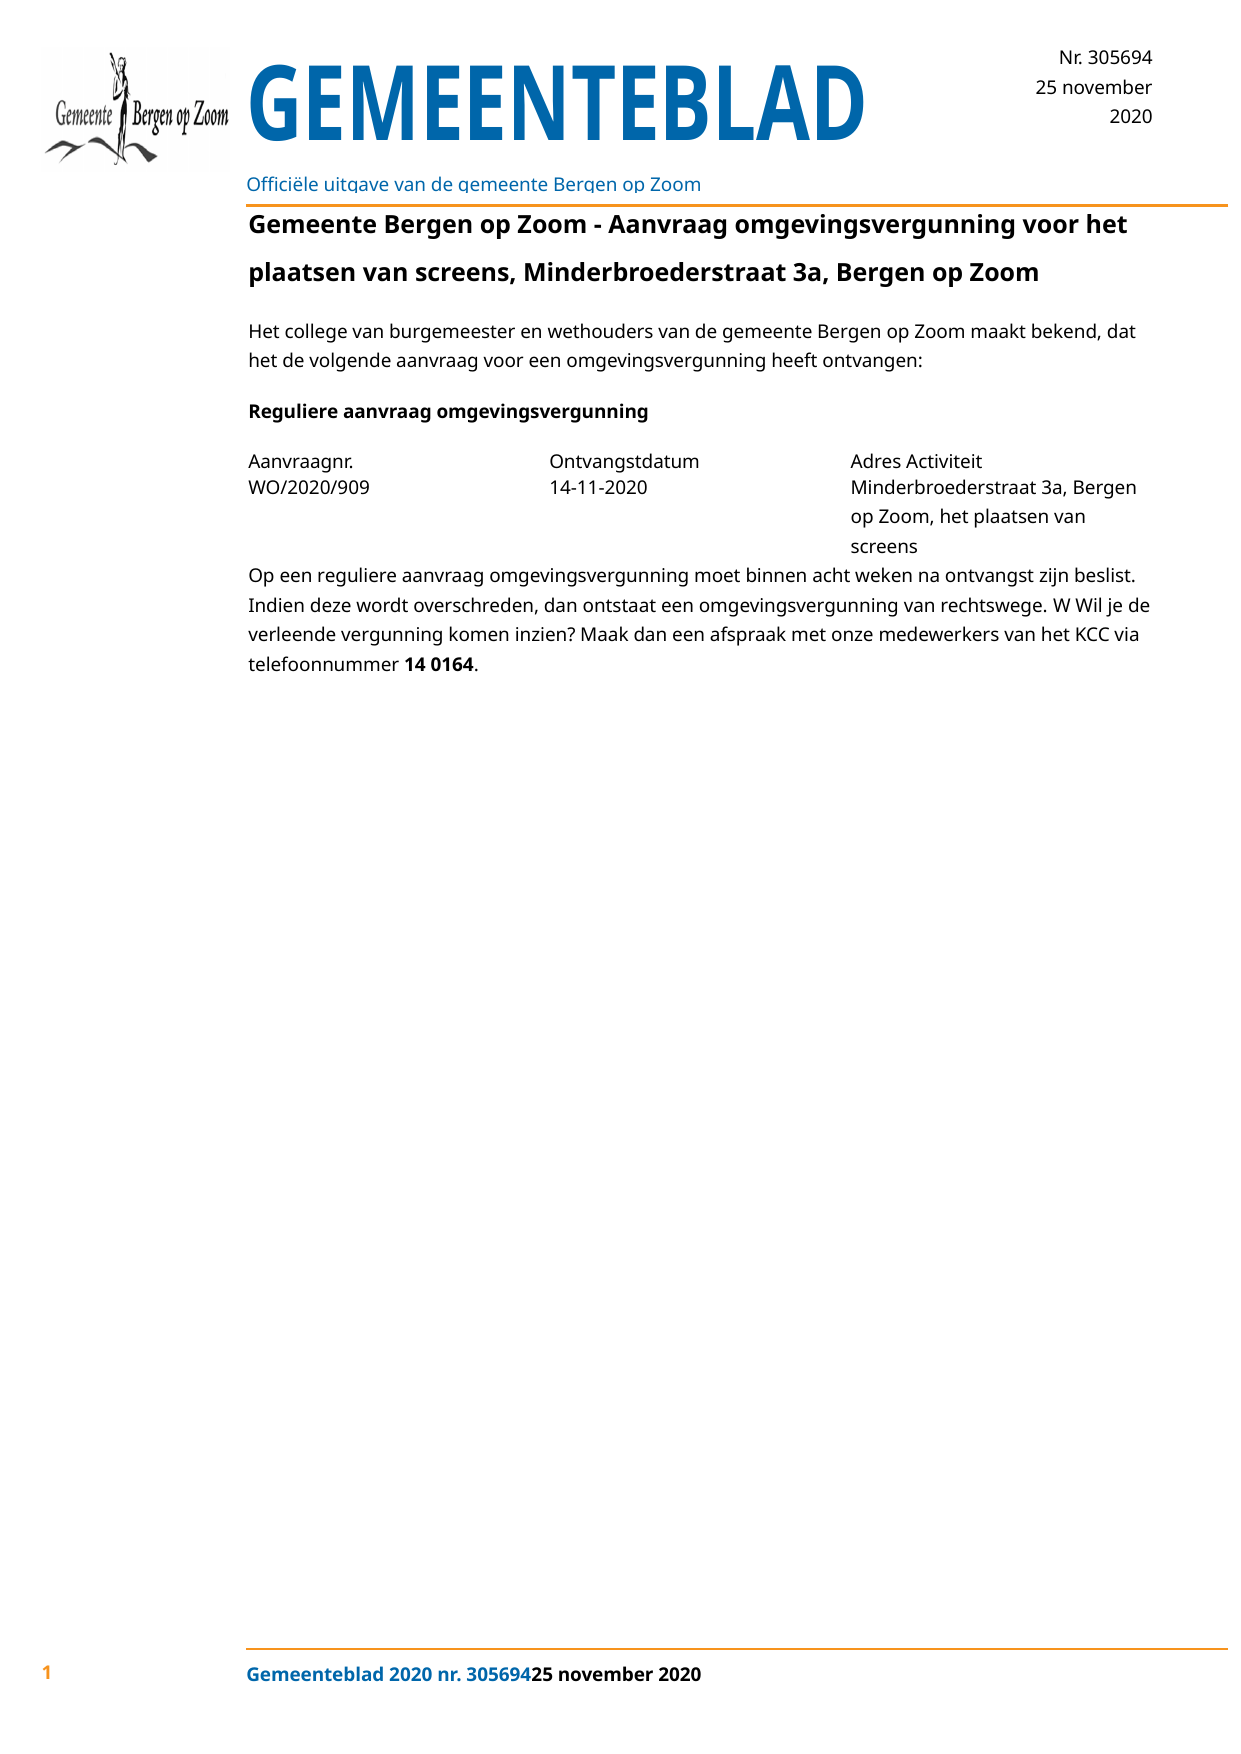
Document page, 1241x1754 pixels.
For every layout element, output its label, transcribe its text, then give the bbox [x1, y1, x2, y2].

picture [41, 47, 231, 172]
table_header Adres Activiteit [850, 449, 1152, 474]
table_cell 14-11-2020 [549, 474, 850, 559]
table_header Ontvangstdatum [549, 449, 850, 474]
table_cell Minderbroederstraat 3a, Bergen op Zoom, het plaatsen van screens [850, 474, 1152, 559]
text Het college van burgemeester en wethouders van de gemeente Bergen op Zoom maakt bekend, dat het de volgende aanvraag voor een omgevingsvergunning heeft ontvangen: [248, 318, 1152, 373]
text Reguliere aanvraag omgevingsvergunning [248, 398, 1152, 424]
text Op een reguliere aanvraag omgevingsvergunning moet binnen acht weken na ontvangst zijn beslist. Indien deze wordt overschreden, dan ontstaat een omgevingsvergunning van rechtswege. W Wil je de verleende vergunning komen inzien? Maak dan een afspraak met onze medewerkers van het KCC via telefoonnummer 14 0164. [248, 562, 1152, 677]
table_cell WO/2020/909 [248, 474, 549, 559]
table_header Aanvraagnr. [248, 449, 549, 474]
text Gemeente Bergen op Zoom - Aanvraag omgevingsvergunning voor het plaatsen van screens, Minderbroederstraat 3a, Bergen op Zoom [248, 207, 1152, 288]
